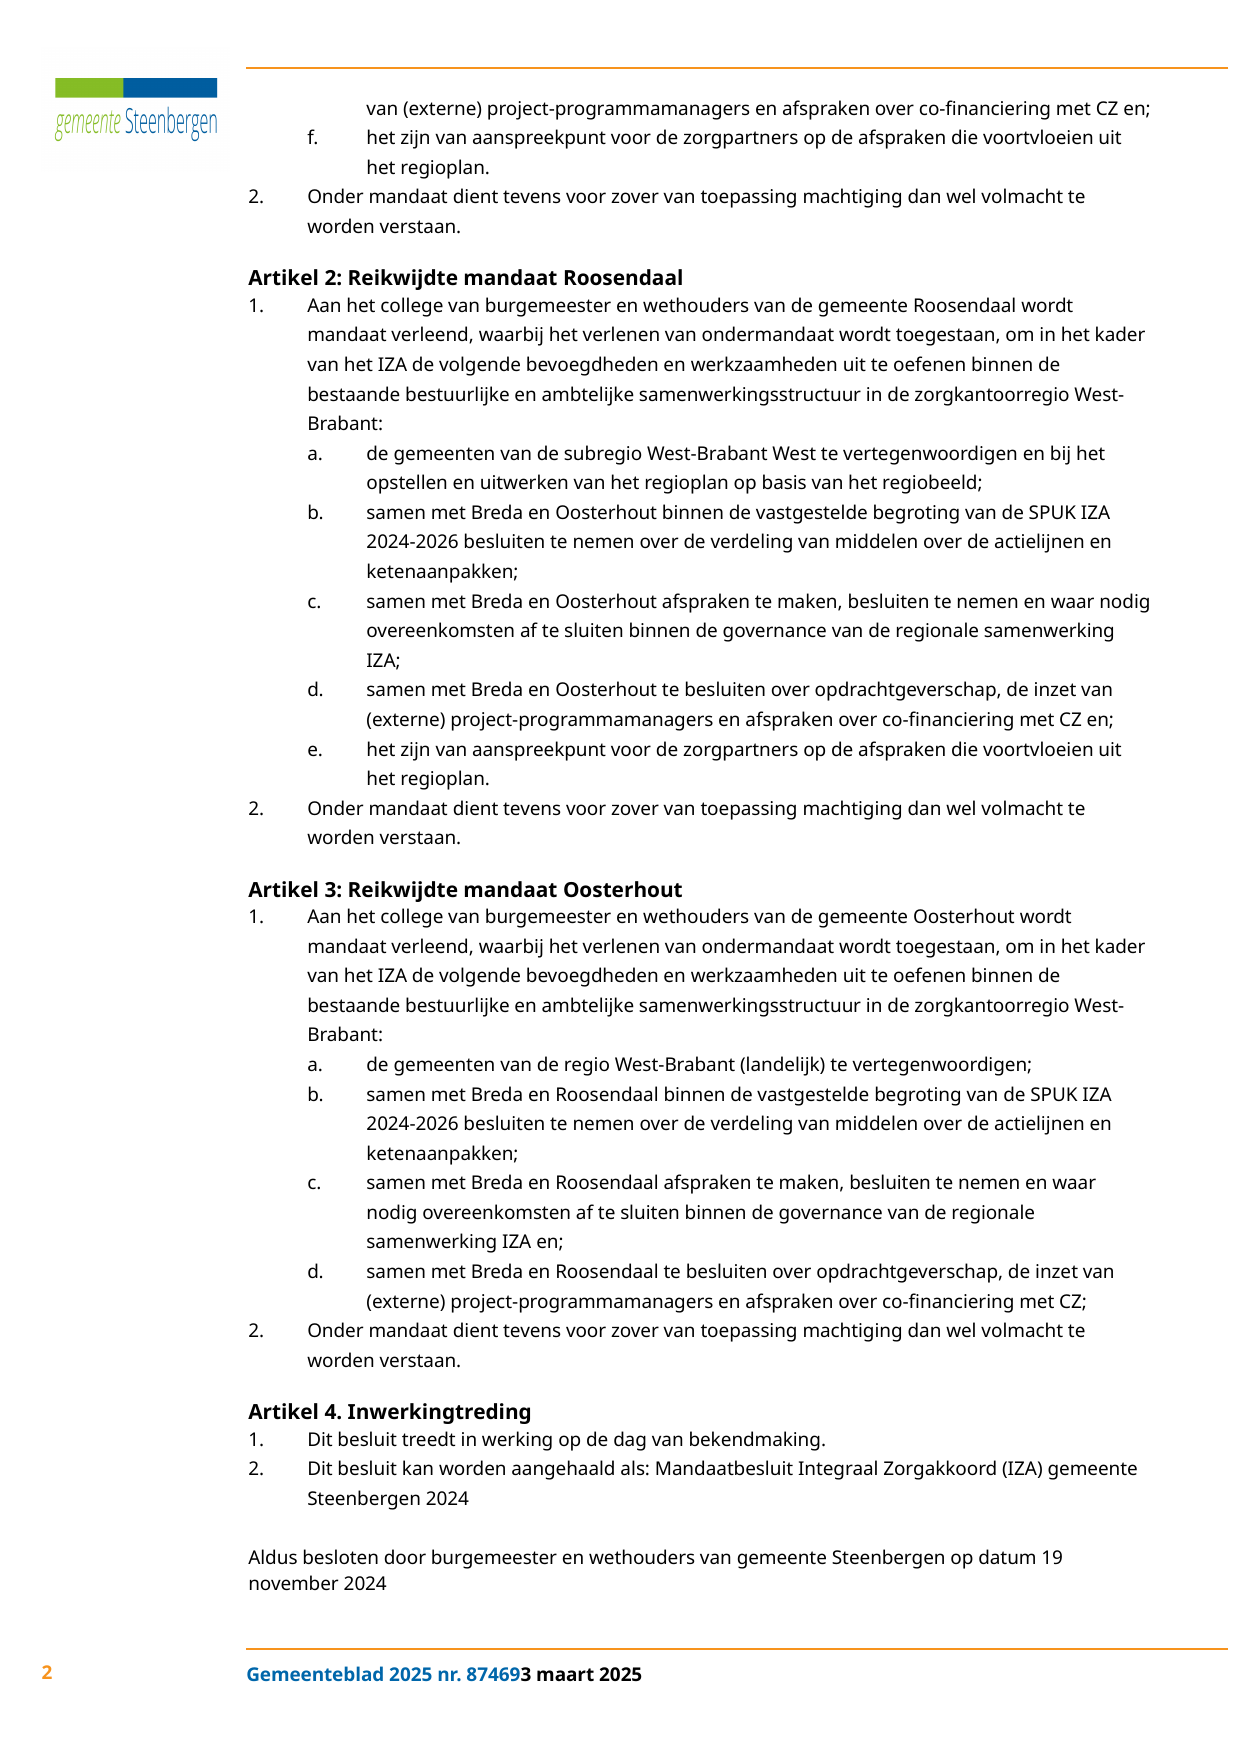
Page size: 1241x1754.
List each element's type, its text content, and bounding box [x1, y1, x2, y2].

list het zijn van aanspreekpunt voor de zorgpartners op de afspraken die voortvloeien uit het regioplan. [307, 124, 1152, 180]
list de gemeenten van de subregio West-Brabant West te vertegenwoordigen en bij het opstellen en uitwerken van het regioplan op basis van het regiobeeld; [307, 440, 1152, 495]
list Onder mandaat dient tevens voor zover van toepassing machtiging dan wel volmacht te worden verstaan. [248, 1317, 1152, 1373]
list het zijn van aanspreekpunt voor de zorgpartners op de afspraken die voortvloeien uit het regioplan. [307, 736, 1152, 791]
list samen met Breda en Roosendaal afspraken te maken, besluiten te nemen en waar nodig overeenkomsten af te sluiten binnen de governance van de regionale samenwerking IZA en; [307, 1169, 1152, 1254]
list de gemeenten van de regio West-Brabant (landelijk) te vertegenwoordigen; [307, 1051, 1152, 1077]
list Dit besluit kan worden aangehaald als: Mandaatbesluit Integraal Zorgakkoord (IZA) gemeente Steenbergen 2024 [248, 1456, 1152, 1511]
list Onder mandaat dient tevens voor zover van toepassing machtiging dan wel volmacht te worden verstaan. [248, 795, 1152, 850]
picture [41, 47, 231, 172]
text Artikel 3: Reikwijdte mandaat Oosterhout [248, 875, 1152, 903]
text Artikel 4. Inwerkingtreding [248, 1397, 1152, 1426]
list samen met Breda en Roosendaal te besluiten over opdrachtgeverschap, de inzet van (externe) project-programmamanagers en afspraken over co-financiering met CZ; [307, 1258, 1152, 1314]
list Aan het college van burgemeester en wethouders van de gemeente Oosterhout wordt mandaat verleend, waarbij het verlenen van ondermandaat wordt toegestaan, om in het kader van het IZA de volgende bevoegdheden en werkzaamheden uit te oefenen binnen de bestaande bestuurlijke en ambtelijke samenwerkingsstructuur in de zorgkantoorregio West-Brabant: [248, 903, 1152, 1047]
list van (externe) project-programmamanagers en afspraken over co-financiering met CZ en; [307, 95, 1152, 121]
list samen met Breda en Oosterhout te besluiten over opdrachtgeverschap, de inzet van (externe) project-programmamanagers en afspraken over co-financiering met CZ en; [307, 677, 1152, 732]
list Onder mandaat dient tevens voor zover van toepassing machtiging dan wel volmacht te worden verstaan. [248, 183, 1152, 239]
list samen met Breda en Oosterhout afspraken te maken, besluiten te nemen en waar nodig overeenkomsten af te sluiten binnen de governance van de regionale samenwerking IZA; [307, 588, 1152, 673]
list Aan het college van burgemeester en wethouders van de gemeente Roosendaal wordt mandaat verleend, waarbij het verlenen van ondermandaat wordt toegestaan, om in het kader van het IZA de volgende bevoegdheden en werkzaamheden uit te oefenen binnen de bestaande bestuurlijke en ambtelijke samenwerkingsstructuur in de zorgkantoorregio West-Brabant: [248, 292, 1152, 436]
text Aldus besloten door burgemeester en wethouders van gemeente Steenbergen op datum 19 november 2024 [248, 1544, 1152, 1596]
list Dit besluit treedt in werking op de dag van bekendmaking. [248, 1426, 1152, 1452]
list samen met Breda en Oosterhout binnen de vastgestelde begroting van de SPUK IZA 2024-2026 besluiten te nemen over de verdeling van middelen over de actielijnen en ketenaanpakken; [307, 499, 1152, 584]
text Artikel 2: Reikwijdte mandaat Roosendaal [248, 263, 1152, 292]
list samen met Breda en Roosendaal binnen de vastgestelde begroting van de SPUK IZA 2024-2026 besluiten te nemen over de verdeling van middelen over de actielijnen en ketenaanpakken; [307, 1081, 1152, 1166]
